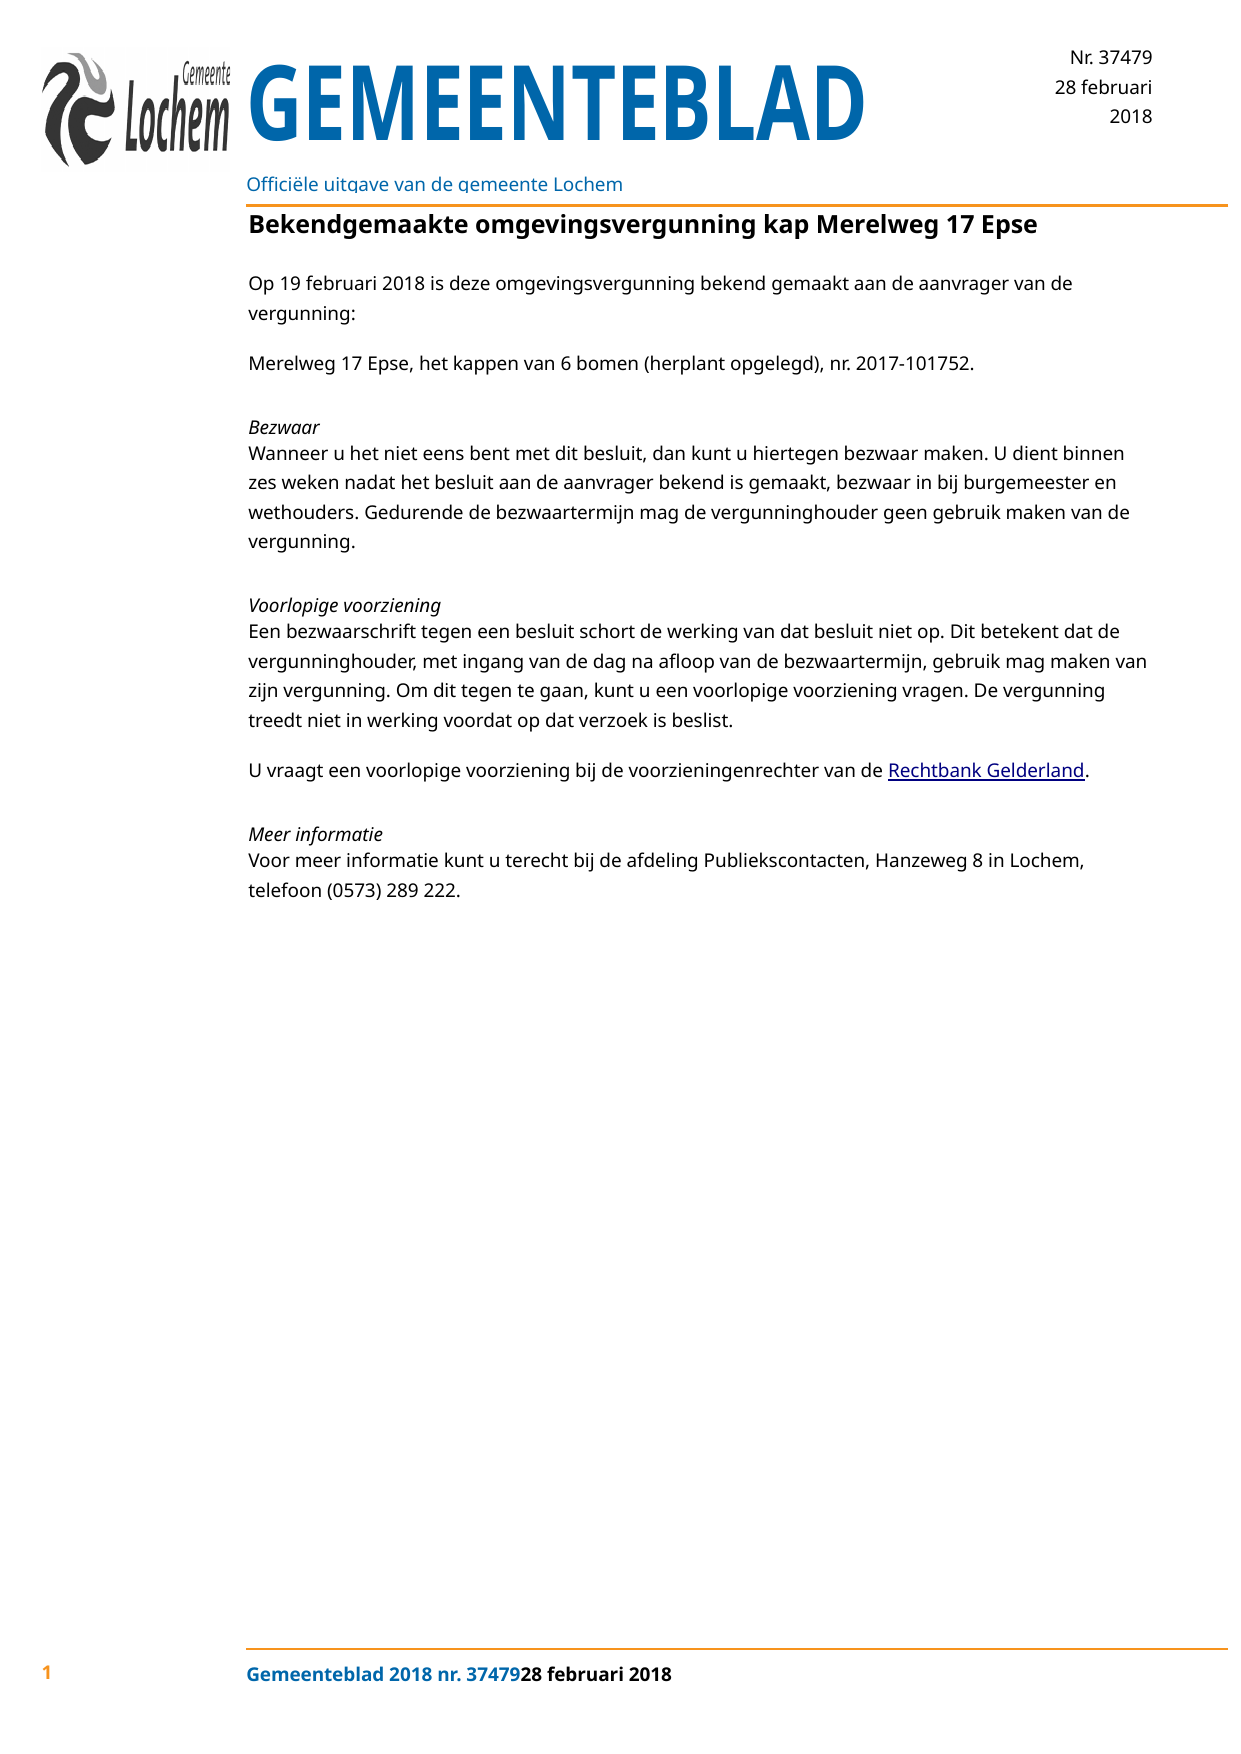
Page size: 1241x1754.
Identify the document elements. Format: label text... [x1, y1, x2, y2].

text Voor meer informatie kunt u terecht bij de afdeling Publiekscontacten, Hanzeweg 8 in Lochem, telefoon (0573) 289 222. [248, 847, 1152, 903]
picture [41, 47, 231, 172]
text Bekendgemaakte omgevingsvergunning kap Merelweg 17 Epse [248, 207, 1152, 241]
text U vraagt een voorlopige voorziening bij de voorzieningenrechter van de Rechtbank Gelderland. [248, 758, 1152, 783]
text Een bezwaarschrift tegen een besluit schort de werking van dat besluit niet op. Dit betekent dat de vergunninghouder, met ingang van de dag na afloop van de bezwaartermijn, gebruik mag maken van zijn vergunning. Om dit tegen te gaan, kunt u een voorlopige voorziening vragen. De vergunning treedt niet in werking voordat op dat verzoek is beslist. [248, 618, 1152, 733]
text Merelweg 17 Epse, het kappen van 6 bomen (herplant opgelegd), nr. 2017-101752. [248, 350, 1152, 376]
text Voorlopige voorziening [248, 593, 1152, 618]
text Bezwaar [248, 414, 1152, 440]
text Wanneer u het niet eens bent met dit besluit, dan kunt u hiertegen bezwaar maken. U dient binnen zes weken nadat het besluit aan de aanvrager bekend is gemaakt, bezwaar in bij burgemeester en wethouders. Gedurende de bezwaartermijn mag de vergunninghouder geen gebruik maken van de vergunning. [248, 440, 1152, 554]
text Meer informatie [248, 822, 1152, 847]
text Op 19 februari 2018 is deze omgevingsvergunning bekend gemaakt aan de aanvrager van de vergunning: [248, 270, 1152, 326]
